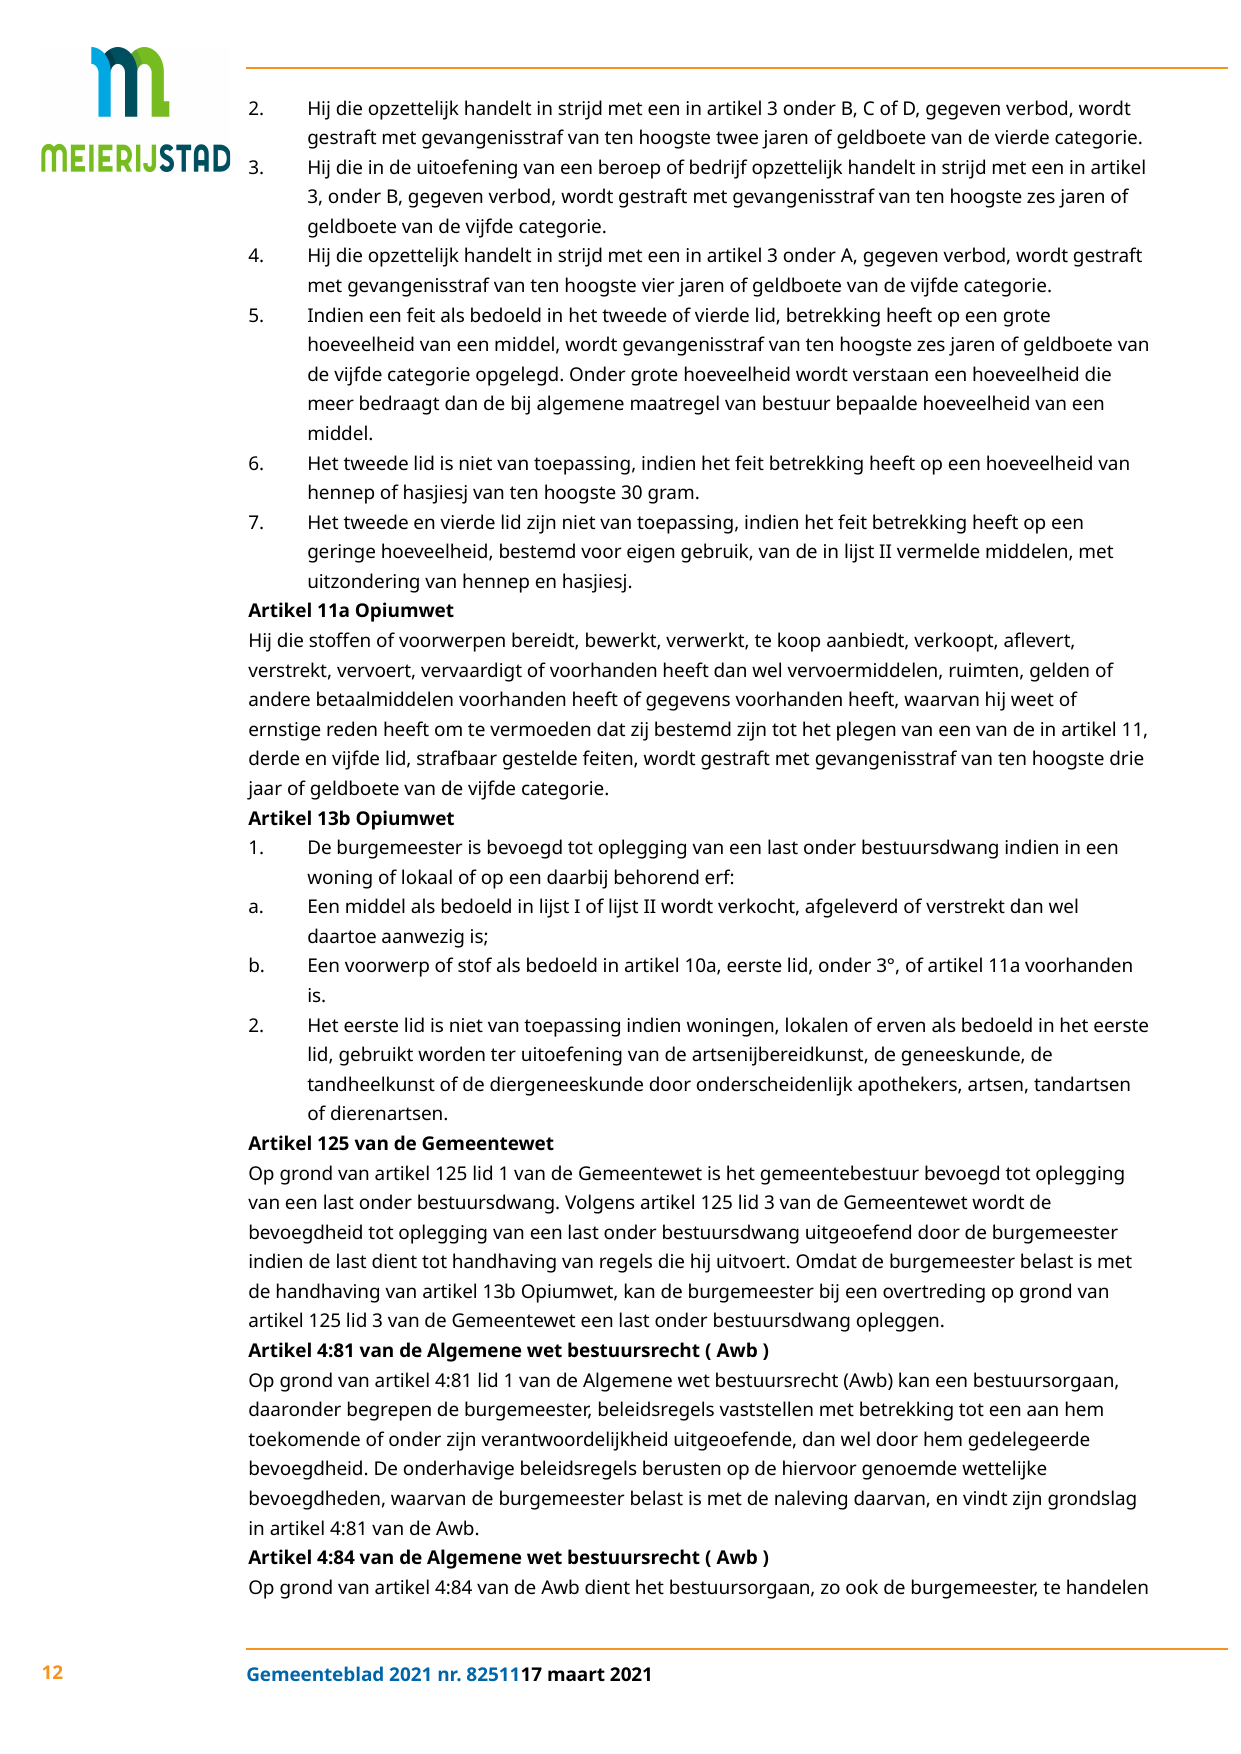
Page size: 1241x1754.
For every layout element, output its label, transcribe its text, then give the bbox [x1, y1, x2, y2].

text Artikel 13b Opiumwet [248, 805, 1152, 831]
text Artikel 11a Opiumwet [248, 598, 1152, 623]
list Een voorwerp of stof als bedoeld in artikel 10a, eerste lid, onder 3°, of artikel 11a voorhanden is. [248, 953, 1152, 1008]
list Indien een feit als bedoeld in het tweede of vierde lid, betrekking heeft op een grote hoeveelheid van een middel, wordt gevangenisstraf van ten hoogste zes jaren of geldboete van de vijfde categorie opgelegd. Onder grote hoeveelheid wordt verstaan een hoeveelheid die meer bedraagt dan de bij algemene maatregel van bestuur bepaalde hoeveelheid van een middel. [248, 302, 1152, 446]
text Op grond van artikel 125 lid 1 van de Gemeentewet is het gemeentebestuur bevoegd tot oplegging van een last onder bestuursdwang. Volgens artikel 125 lid 3 van de Gemeentewet wordt de bevoegdheid tot oplegging van een last onder bestuursdwang uitgeoefend door de burgemeester indien de last dient tot handhaving van regels die hij uitvoert. Omdat de burgemeester belast is met de handhaving van artikel 13b Opiumwet, kan de burgemeester bij een overtreding op grond van artikel 125 lid 3 van de Gemeentewet een last onder bestuursdwang opleggen. [248, 1160, 1152, 1333]
list Hij die opzettelijk handelt in strijd met een in artikel 3 onder A, gegeven verbod, wordt gestraft met gevangenisstraf van ten hoogste vier jaren of geldboete van de vijfde categorie. [248, 243, 1152, 298]
text Op grond van artikel 4:84 van de Awb dient het bestuursorgaan, zo ook de burgemeester, te handelen [248, 1574, 1152, 1600]
list Hij die in de uitoefening van een beroep of bedrijf opzettelijk handelt in strijd met een in artikel 3, onder B, gegeven verbod, wordt gestraft met gevangenisstraf van ten hoogste zes jaren of geldboete van de vijfde categorie. [248, 154, 1152, 239]
list De burgemeester is bevoegd tot oplegging van een last onder bestuursdwang indien in een woning of lokaal of op een daarbij behorend erf: [248, 834, 1152, 890]
list Het tweede lid is niet van toepassing, indien het feit betrekking heeft op een hoeveelheid van hennep of hasjiesj van ten hoogste 30 gram. [248, 450, 1152, 505]
list Het tweede en vierde lid zijn niet van toepassing, indien het feit betrekking heeft op een geringe hoeveelheid, bestemd voor eigen gebruik, van de in lijst II vermelde middelen, met uitzondering van hennep en hasjiesj. [248, 509, 1152, 594]
text Hij die stoffen of voorwerpen bereidt, bewerkt, verwerkt, te koop aanbiedt, verkoopt, aflevert, verstrekt, vervoert, vervaardigt of voorhanden heeft dan wel vervoermiddelen, ruimten, gelden of andere betaalmiddelen voorhanden heeft of gegevens voorhanden heeft, waarvan hij weet of ernstige reden heeft om te vermoeden dat zij bestemd zijn tot het plegen van een van de in artikel 11, derde en vijfde lid, strafbaar gestelde feiten, wordt gestraft met gevangenisstraf van ten hoogste drie jaar of geldboete van de vijfde categorie. [248, 627, 1152, 801]
list Een middel als bedoeld in lijst I of lijst II wordt verkocht, afgeleverd of verstrekt dan wel daartoe aanwezig is; [248, 893, 1152, 949]
text Artikel 4:84 van de Algemene wet bestuursrecht ( Awb ) [248, 1544, 1152, 1570]
picture [41, 47, 231, 172]
list Het eerste lid is niet van toepassing indien woningen, lokalen of erven als bedoeld in het eerste lid, gebruikt worden ter uitoefening van de artsenijbereidkunst, de geneeskunde, de tandheelkunst of de diergeneeskunde door onderscheidenlijk apothekers, artsen, tandartsen of dierenartsen. [248, 1012, 1152, 1126]
text Op grond van artikel 4:81 lid 1 van de Algemene wet bestuursrecht (Awb) kan een bestuursorgaan, daaronder begrepen de burgemeester, beleidsregels vaststellen met betrekking tot een aan hem toekomende of onder zijn verantwoordelijkheid uitgeoefende, dan wel door hem gedelegeerde bevoegdheid. De onderhavige beleidsregels berusten op de hiervoor genoemde wettelijke bevoegdheden, waarvan de burgemeester belast is met de naleving daarvan, en vindt zijn grondslag in artikel 4:81 van de Awb. [248, 1367, 1152, 1541]
list Hij die opzettelijk handelt in strijd met een in artikel 3 onder B, C of D, gegeven verbod, wordt gestraft met gevangenisstraf van ten hoogste twee jaren of geldboete van de vierde categorie. [248, 95, 1152, 150]
text Artikel 4:81 van de Algemene wet bestuursrecht ( Awb ) [248, 1337, 1152, 1363]
text Artikel 125 van de Gemeentewet [248, 1130, 1152, 1156]
